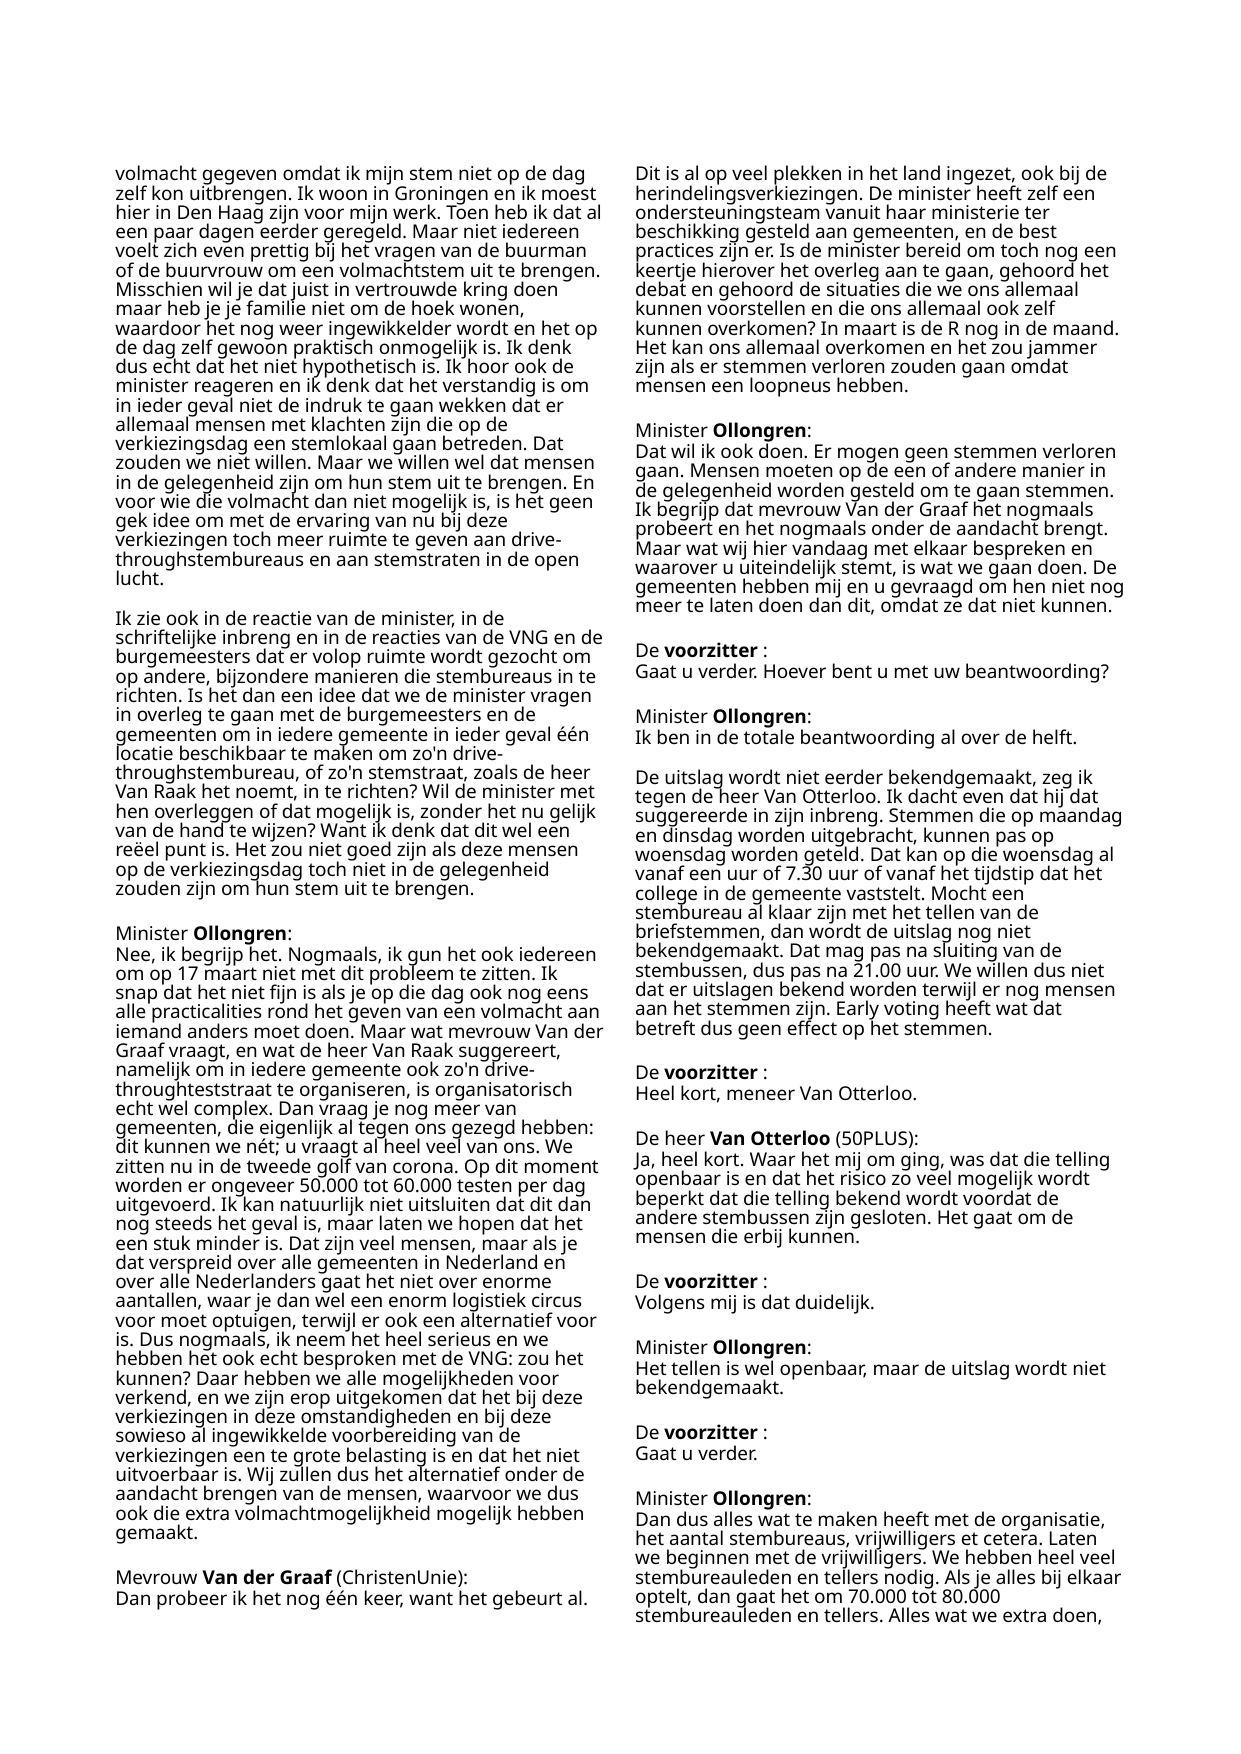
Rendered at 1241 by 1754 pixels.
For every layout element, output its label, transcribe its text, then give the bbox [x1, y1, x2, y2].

text Minister Ollongren: [115, 920, 605, 946]
text Heel kort, meneer Van Otterloo. [635, 1085, 1125, 1104]
text Dan dus alles wat te maken heeft met de organisatie, het aantal stembureaus, vrijwilligers et cetera. Laten we beginnen met de vrijwilligers. We hebben heel veel stembureauleden en tellers nodig. Als je alles bij elkaar optelt, dan gaat het om 70.000 tot 80.000 stembureauleden en tellers. Alles wat we extra doen, [635, 1511, 1125, 1626]
text Minister Ollongren: [635, 417, 1125, 443]
text Dan probeer ik het nog één keer, want het gebeurt al. [115, 1589, 605, 1609]
text Minister Ollongren: [635, 703, 1125, 729]
text Dat wil ik ook doen. Er mogen geen stemmen verloren gaan. Mensen moeten op de een of andere manier in de gelegenheid worden gesteld om te gaan stemmen. Ik begrijp dat mevrouw Van der Graaf het nogmaals probeert en het nogmaals onder de aandacht brengt. Maar wat wij hier vandaag met elkaar bespreken en waarover u uiteindelijk stemt, is wat we gaan doen. De gemeenten hebben mij en u gevraagd om hen niet nog meer te laten doen dan dit, omdat ze dat niet kunnen. [635, 443, 1125, 617]
text Minister Ollongren: [635, 1485, 1125, 1511]
text Minister Ollongren: [635, 1334, 1125, 1360]
text Gaat u verder. Hoever bent u met uw beantwoording? [635, 663, 1125, 682]
text Ik ben in de totale beantwoording al over de helft. [635, 729, 1125, 748]
text Ik zie ook in de reactie van de minister, in de schriftelijke inbreng en in de reacties van de VNG en de burgemeesters dat er volop ruimte wordt gezocht om op andere, bijzondere manieren die stembureaus in te richten. Is het dan een idee dat we de minister vragen in overleg te gaan met de burgemeesters en de gemeenten om in iedere gemeente in ieder geval één locatie beschikbaar te maken om zo'n drive-throughstembureau, of zo'n stemstraat, zoals de heer Van Raak het noemt, in te richten? Wil de minister met hen overleggen of dat mogelijk is, zonder het nu gelijk van de hand te wijzen? Want ik denk dat dit wel een reëel punt is. Het zou niet goed zijn als deze mensen op de verkiezingsdag toch niet in de gelegenheid zouden zijn om hun stem uit te brengen. [115, 610, 605, 899]
text Nee, ik begrijp het. Nogmaals, ik gun het ook iedereen om op 17 maart niet met dit probleem te zitten. Ik snap dat het niet fijn is als je op die dag ook nog eens alle practicalities rond het geven van een volmacht aan iemand anders moet doen. Maar wat mevrouw Van der Graaf vraagt, en wat de heer Van Raak suggereert, namelijk om in iedere gemeente ook zo'n drive-throughteststraat te organiseren, is organisatorisch echt wel complex. Dan vraag je nog meer van gemeenten, die eigenlijk al tegen ons gezegd hebben: dit kunnen we nét; u vraagt al heel veel van ons. We zitten nu in de tweede golf van corona. Op dit moment worden er ongeveer 50.000 tot 60.000 testen per dag uitgevoerd. Ik kan natuurlijk niet uitsluiten dat dit dan nog steeds het geval is, maar laten we hopen dat het een stuk minder is. Dat zijn veel mensen, maar als je dat verspreid over alle gemeenten in Nederland en over alle Nederlanders gaat het niet over enorme aantallen, waar je dan wel een enorm logistiek circus voor moet optuigen, terwijl er ook een alternatief voor is. Dus nogmaals, ik neem het heel serieus en we hebben het ook echt besproken met de VNG: zou het kunnen? Daar hebben we alle mogelijkheden voor verkend, en we zijn erop uitgekomen dat het bij deze verkiezingen in deze omstandigheden en bij deze sowieso al ingewikkelde voorbereiding van de verkiezingen een te grote belasting is en dat het niet uitvoerbaar is. Wij zullen dus het alternatief onder de aandacht brengen van de mensen, waarvoor we dus ook die extra volmachtmogelijkheid mogelijk hebben gemaakt. [115, 946, 605, 1543]
text Gaat u verder. [635, 1445, 1125, 1464]
text Het tellen is wel openbaar, maar de uitslag wordt niet bekendgemaakt. [635, 1360, 1125, 1398]
text De voorzitter : [635, 1268, 1125, 1294]
text De uitslag wordt niet eerder bekendgemaakt, zeg ik tegen de heer Van Otterloo. Ik dacht even dat hij dat suggereerde in zijn inbreng. Stemmen die op maandag en dinsdag worden uitgebracht, kunnen pas op woensdag worden geteld. Dat kan op die woensdag al vanaf een uur of 7.30 uur of vanaf het tijdstip dat het college in de gemeente vaststelt. Mocht een stembureau al klaar zijn met het tellen van de briefstemmen, dan wordt de uitslag nog niet bekendgemaakt. Dat mag pas na sluiting van de stembussen, dus pas na 21.00 uur. We willen dus niet dat er uitslagen bekend worden terwijl er nog mensen aan het stemmen zijn. Early voting heeft wat dat betreft dus geen effect op het stemmen. [635, 769, 1125, 1039]
text volmacht gegeven omdat ik mijn stem niet op de dag zelf kon uitbrengen. Ik woon in Groningen en ik moest hier in Den Haag zijn voor mijn werk. Toen heb ik dat al een paar dagen eerder geregeld. Maar niet iedereen voelt zich even prettig bij het vragen van de buurman of de buurvrouw om een volmachtstem uit te brengen. Misschien wil je dat juist in vertrouwde kring doen maar heb je je familie niet om de hoek wonen, waardoor het nog weer ingewikkelder wordt en het op de dag zelf gewoon praktisch onmogelijk is. Ik denk dus echt dat het niet hypothetisch is. Ik hoor ook de minister reageren en ik denk dat het verstandig is om in ieder geval niet de indruk te gaan wekken dat er allemaal mensen met klachten zijn die op de verkiezingsdag een stemlokaal gaan betreden. Dat zouden we niet willen. Maar we willen wel dat mensen in de gelegenheid zijn om hun stem uit te brengen. En voor wie die volmacht dan niet mogelijk is, is het geen gek idee om met de ervaring van nu bij deze verkiezingen toch meer ruimte te geven aan drive-throughstembureaus en aan stemstraten in de open lucht. [115, 165, 605, 589]
text De voorzitter : [635, 1419, 1125, 1445]
text Dit is al op veel plekken in het land ingezet, ook bij de herindelingsverkiezingen. De minister heeft zelf een ondersteuningsteam vanuit haar ministerie ter beschikking gesteld aan gemeenten, en de best practices zijn er. Is de minister bereid om toch nog een keertje hierover het overleg aan te gaan, gehoord het debat en gehoord de situaties die we ons allemaal kunnen voorstellen en die ons allemaal ook zelf kunnen overkomen? In maart is de R nog in de maand. Het kan ons allemaal overkomen en het zou jammer zijn als er stemmen verloren zouden gaan omdat mensen een loopneus hebben. [635, 165, 1125, 397]
text De voorzitter : [635, 637, 1125, 663]
text De heer Van Otterloo (50PLUS): [635, 1125, 1125, 1151]
text Mevrouw Van der Graaf (ChristenUnie): [115, 1564, 605, 1589]
text Ja, heel kort. Waar het mij om ging, was dat die telling openbaar is en dat het risico zo veel mogelijk wordt beperkt dat die telling bekend wordt voordat de andere stembussen zijn gesloten. Het gaat om de mensen die erbij kunnen. [635, 1151, 1125, 1247]
text Volgens mij is dat duidelijk. [635, 1294, 1125, 1313]
text De voorzitter : [635, 1059, 1125, 1085]
